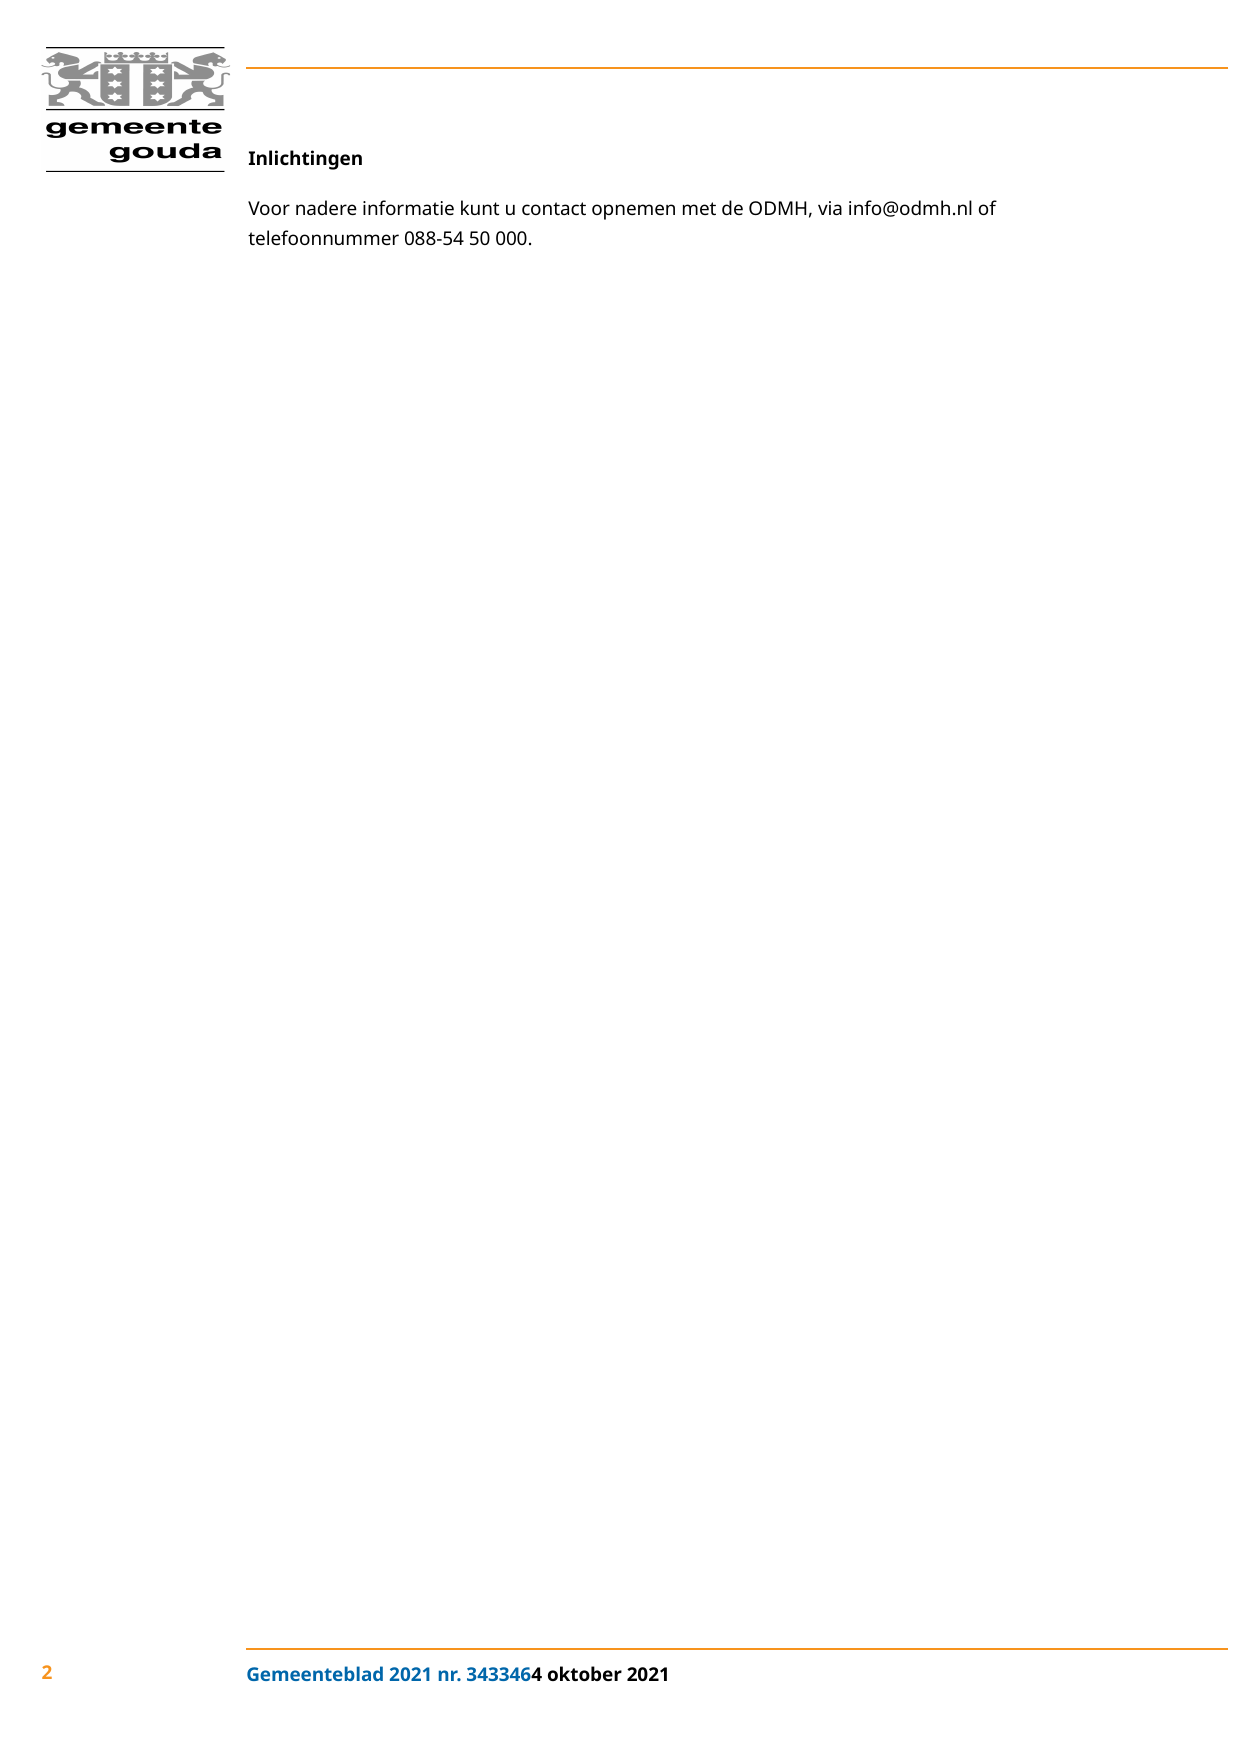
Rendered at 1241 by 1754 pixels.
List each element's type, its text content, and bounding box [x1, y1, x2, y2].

text Inlichtingen [248, 145, 1152, 171]
picture [41, 47, 231, 172]
text Voor nadere informatie kunt u contact opnemen met de ODMH, via info@odmh.nl of telefoonnummer 088-54 50 000. [248, 196, 1152, 251]
